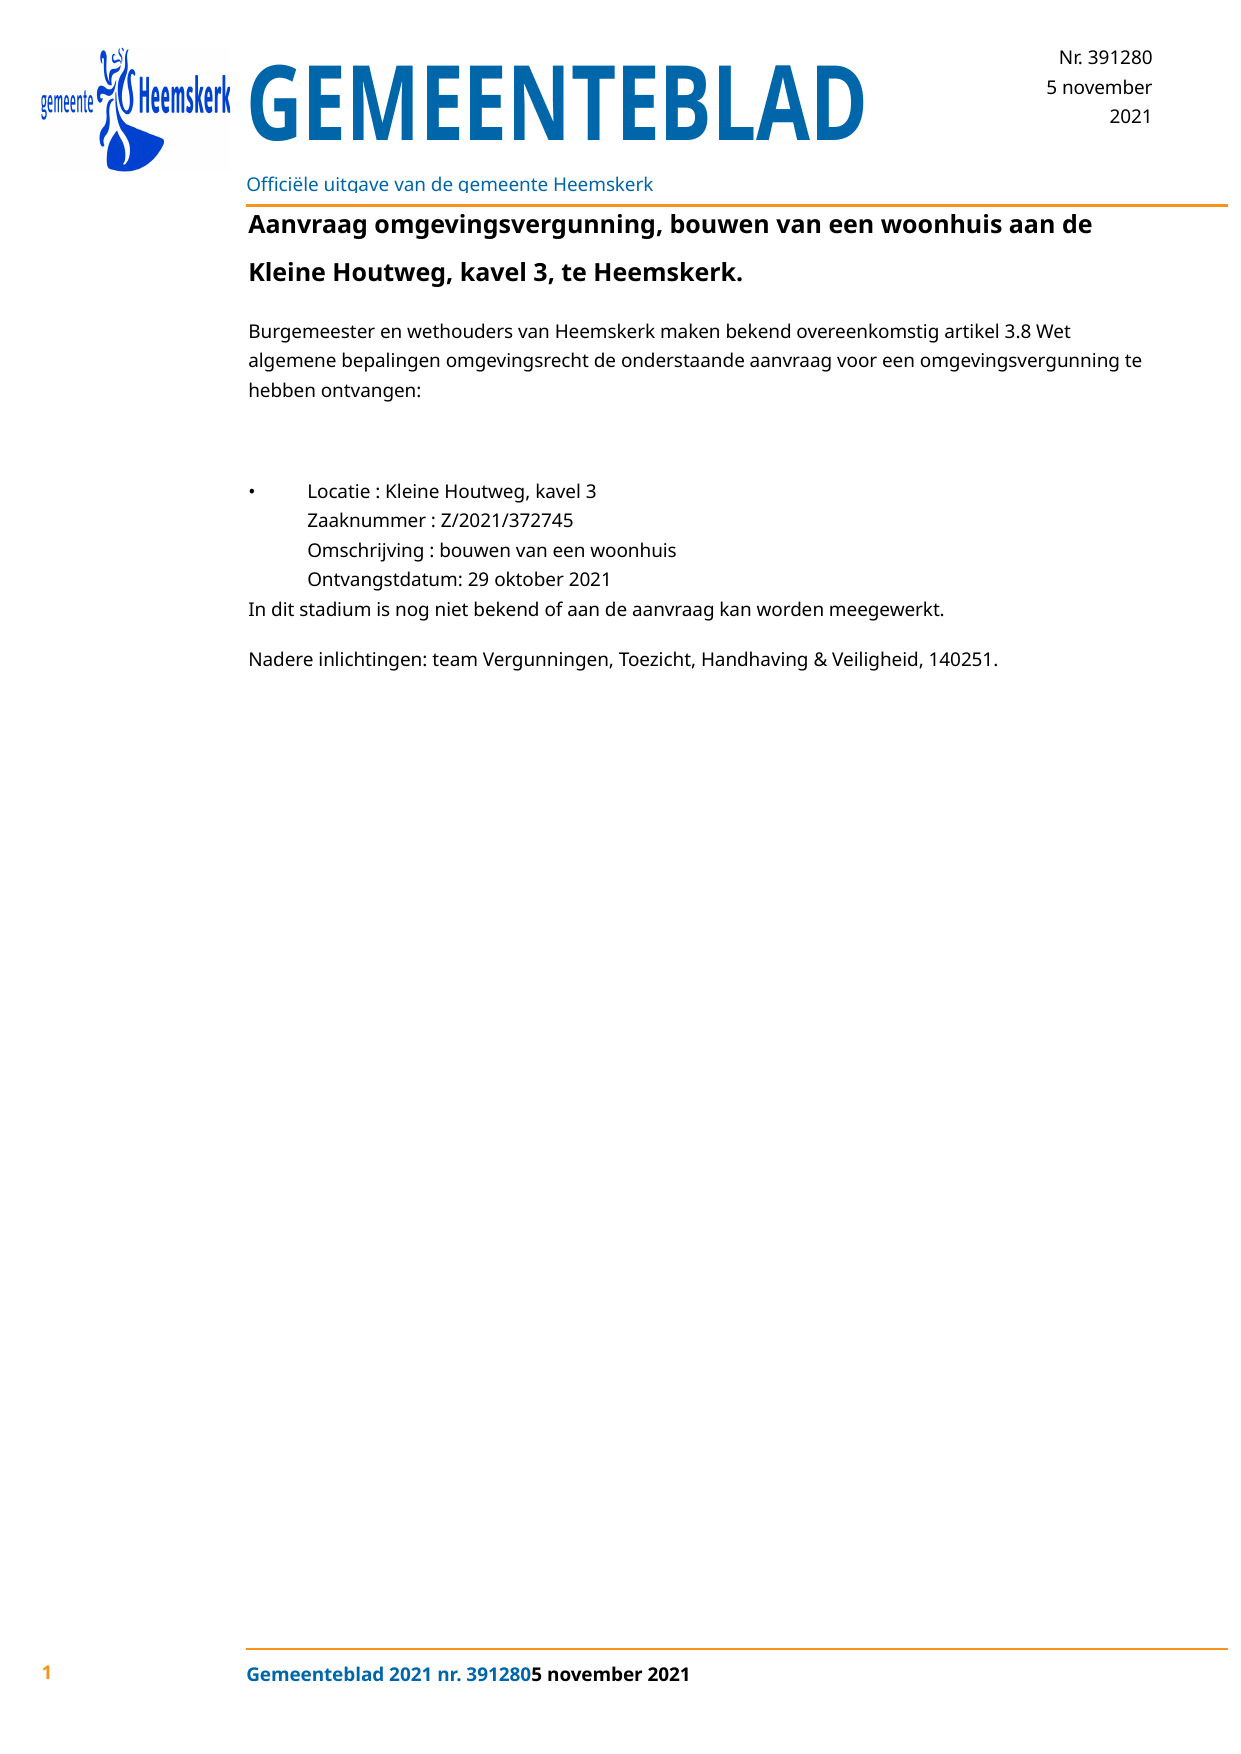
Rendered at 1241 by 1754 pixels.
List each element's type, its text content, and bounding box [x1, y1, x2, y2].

picture [41, 47, 231, 172]
text Nadere inlichtingen: team Vergunningen, Toezicht, Handhaving & Veiligheid, 140251. [248, 647, 1152, 672]
list Ontvangstdatum: 29 oktober 2021 [248, 567, 1152, 592]
text Aanvraag omgevingsvergunning, bouwen van een woonhuis aan de Kleine Houtweg, kavel 3, te Heemskerk. [248, 207, 1152, 288]
list Locatie : Kleine Houtweg, kavel 3 [248, 478, 1152, 504]
text In dit stadium is nog niet bekend of aan de aanvraag kan worden meegewerkt. [248, 596, 1152, 622]
list Omschrijving : bouwen van een woonhuis [248, 537, 1152, 563]
text Burgemeester en wethouders van Heemskerk maken bekend overeenkomstig artikel 3.8 Wet algemene bepalingen omgevingsrecht de onderstaande aanvraag voor een omgevingsvergunning te hebben ontvangen: [248, 318, 1152, 403]
list Zaaknummer : Z/2021/372745 [248, 507, 1152, 533]
